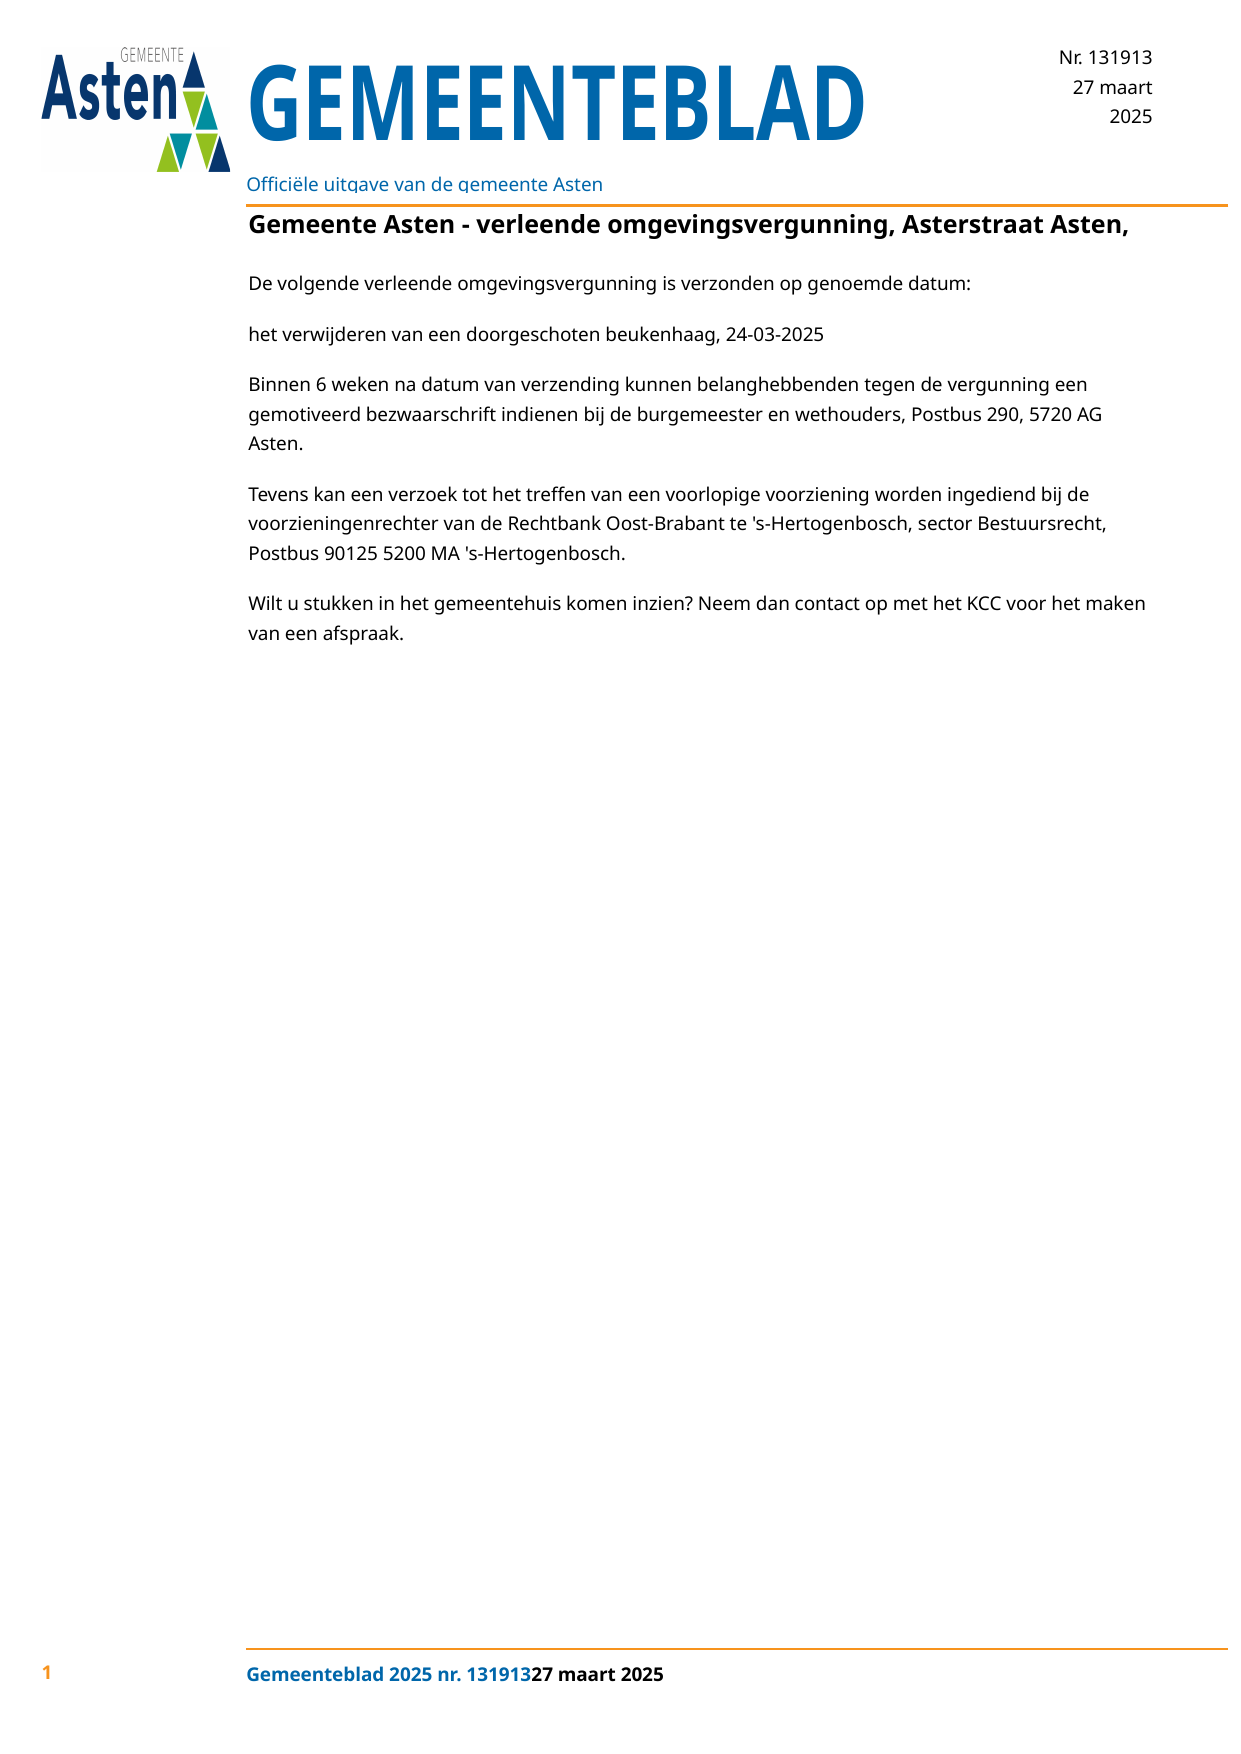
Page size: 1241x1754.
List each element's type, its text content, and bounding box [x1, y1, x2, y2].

picture [41, 47, 231, 172]
text Wilt u stukken in het gemeentehuis komen inzien? Neem dan contact op met het KCC voor het maken van een afspraak. [248, 590, 1152, 646]
text Tevens kan een verzoek tot het treffen van een voorlopige voorziening worden ingediend bij de voorzieningenrechter van de Rechtbank Oost-Brabant te 's-Hertogenbosch, sector Bestuursrecht, Postbus 90125 5200 MA 's-Hertogenbosch. [248, 481, 1152, 566]
text Binnen 6 weken na datum van verzending kunnen belanghebbenden tegen de vergunning een gemotiveerd bezwaarschrift indienen bij de burgemeester en wethouders, Postbus 290, 5720 AG Asten. [248, 371, 1152, 456]
text het verwijderen van een doorgeschoten beukenhaag, 24-03-2025 [248, 321, 1152, 346]
text De volgende verleende omgevingsvergunning is verzonden op genoemde datum: [248, 270, 1152, 296]
text Gemeente Asten - verleende omgevingsvergunning, Asterstraat Asten, [248, 207, 1152, 241]
